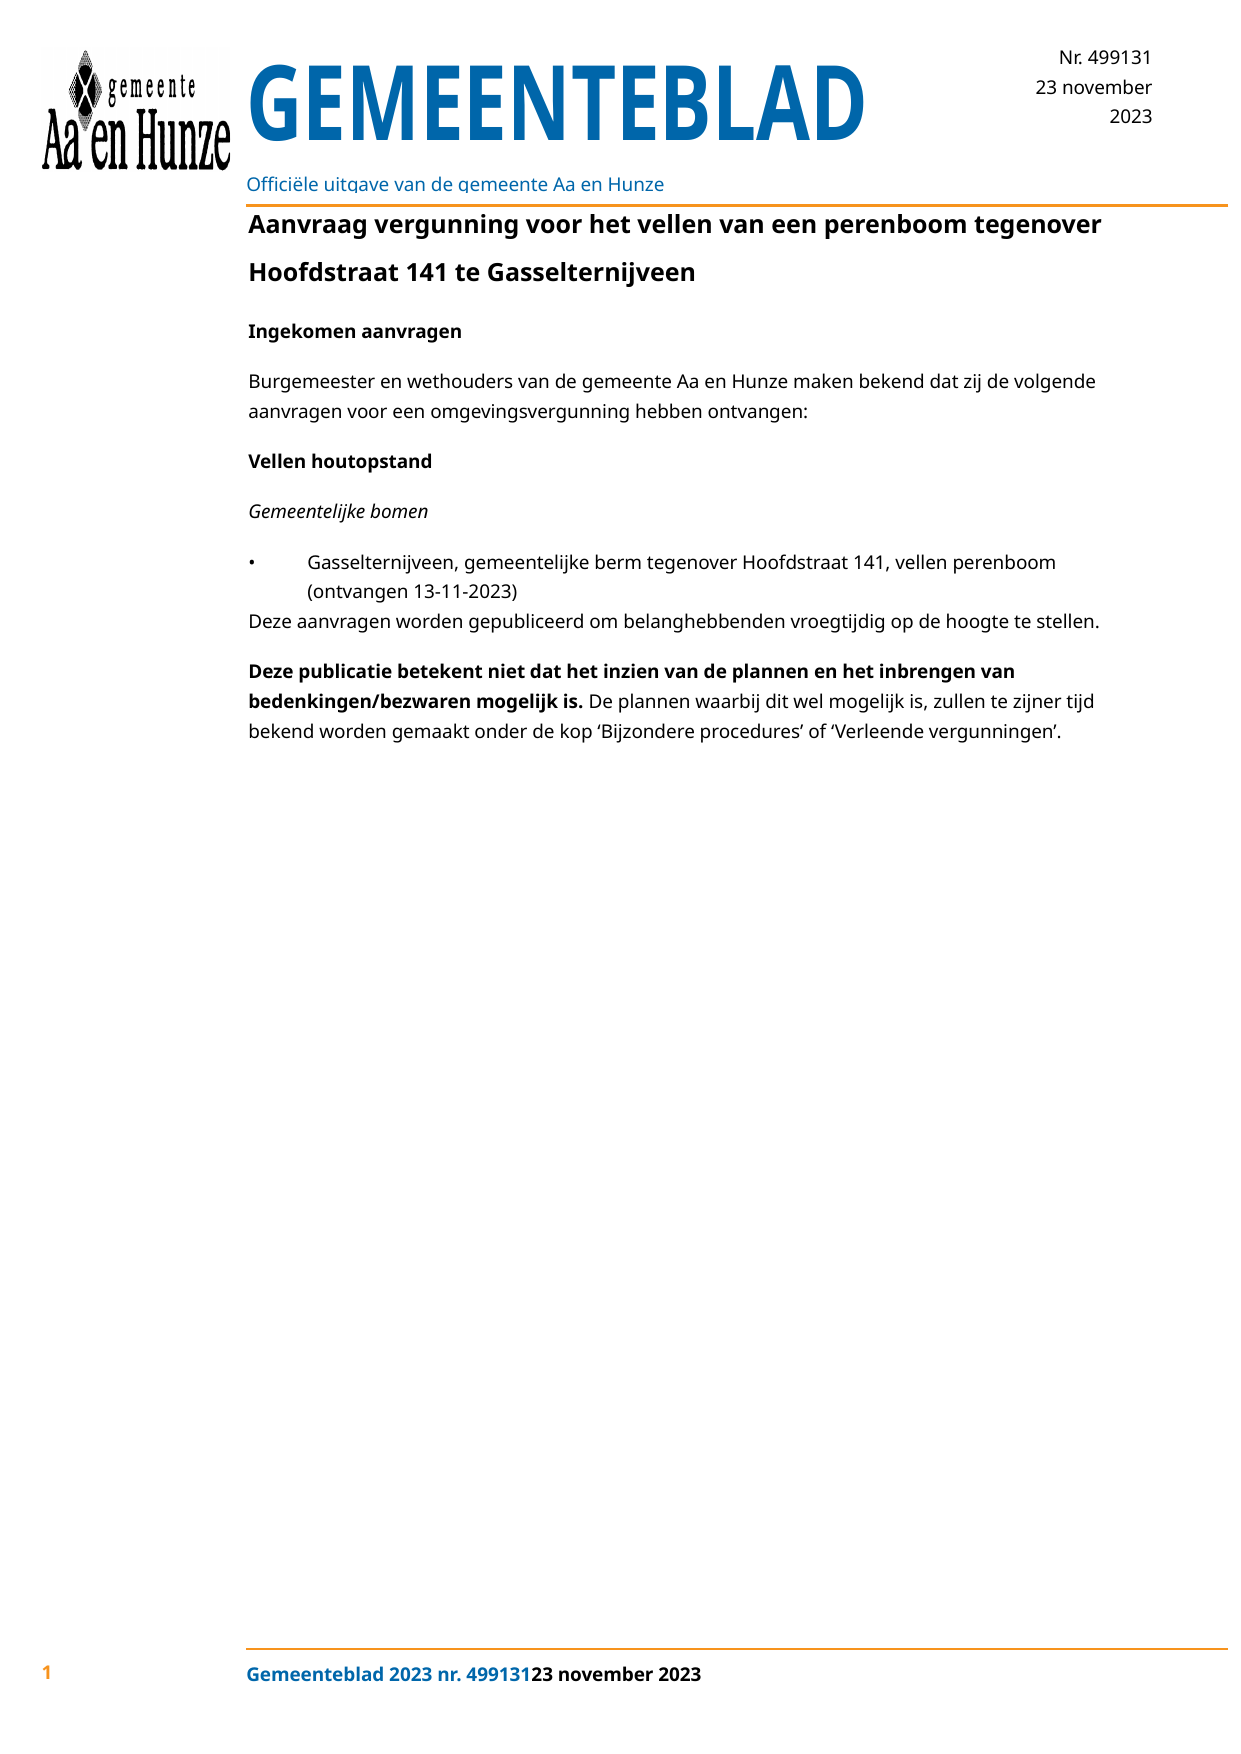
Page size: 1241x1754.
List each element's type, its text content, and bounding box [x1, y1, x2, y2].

text Ingekomen aanvragen [248, 318, 1152, 344]
list Gasselternijveen, gemeentelijke berm tegenover Hoofdstraat 141, vellen perenboom (ontvangen 13-11-2023) [248, 549, 1152, 604]
text Burgemeester en wethouders van de gemeente Aa en Hunze maken bekend dat zij de volgende aanvragen voor een omgevingsvergunning hebben ontvangen: [248, 368, 1152, 424]
text Deze publicatie betekent niet dat het inzien van de plannen en het inbrengen van bedenkingen/bezwaren mogelijk is. De plannen waarbij dit wel mogelijk is, zullen te zijner tijd bekend worden gemaakt onder de kop ‘Bijzondere procedures’ of ‘Verleende vergunningen’. [248, 659, 1152, 744]
text Aanvraag vergunning voor het vellen van een perenboom tegenover Hoofdstraat 141 te Gasselternijveen [248, 207, 1152, 288]
text Deze aanvragen worden gepubliceerd om belanghebbenden vroegtijdig op de hoogte te stellen. [248, 608, 1152, 634]
text Gemeentelijke bomen [248, 499, 1152, 524]
picture [41, 47, 231, 172]
text Vellen houtopstand [248, 448, 1152, 474]
